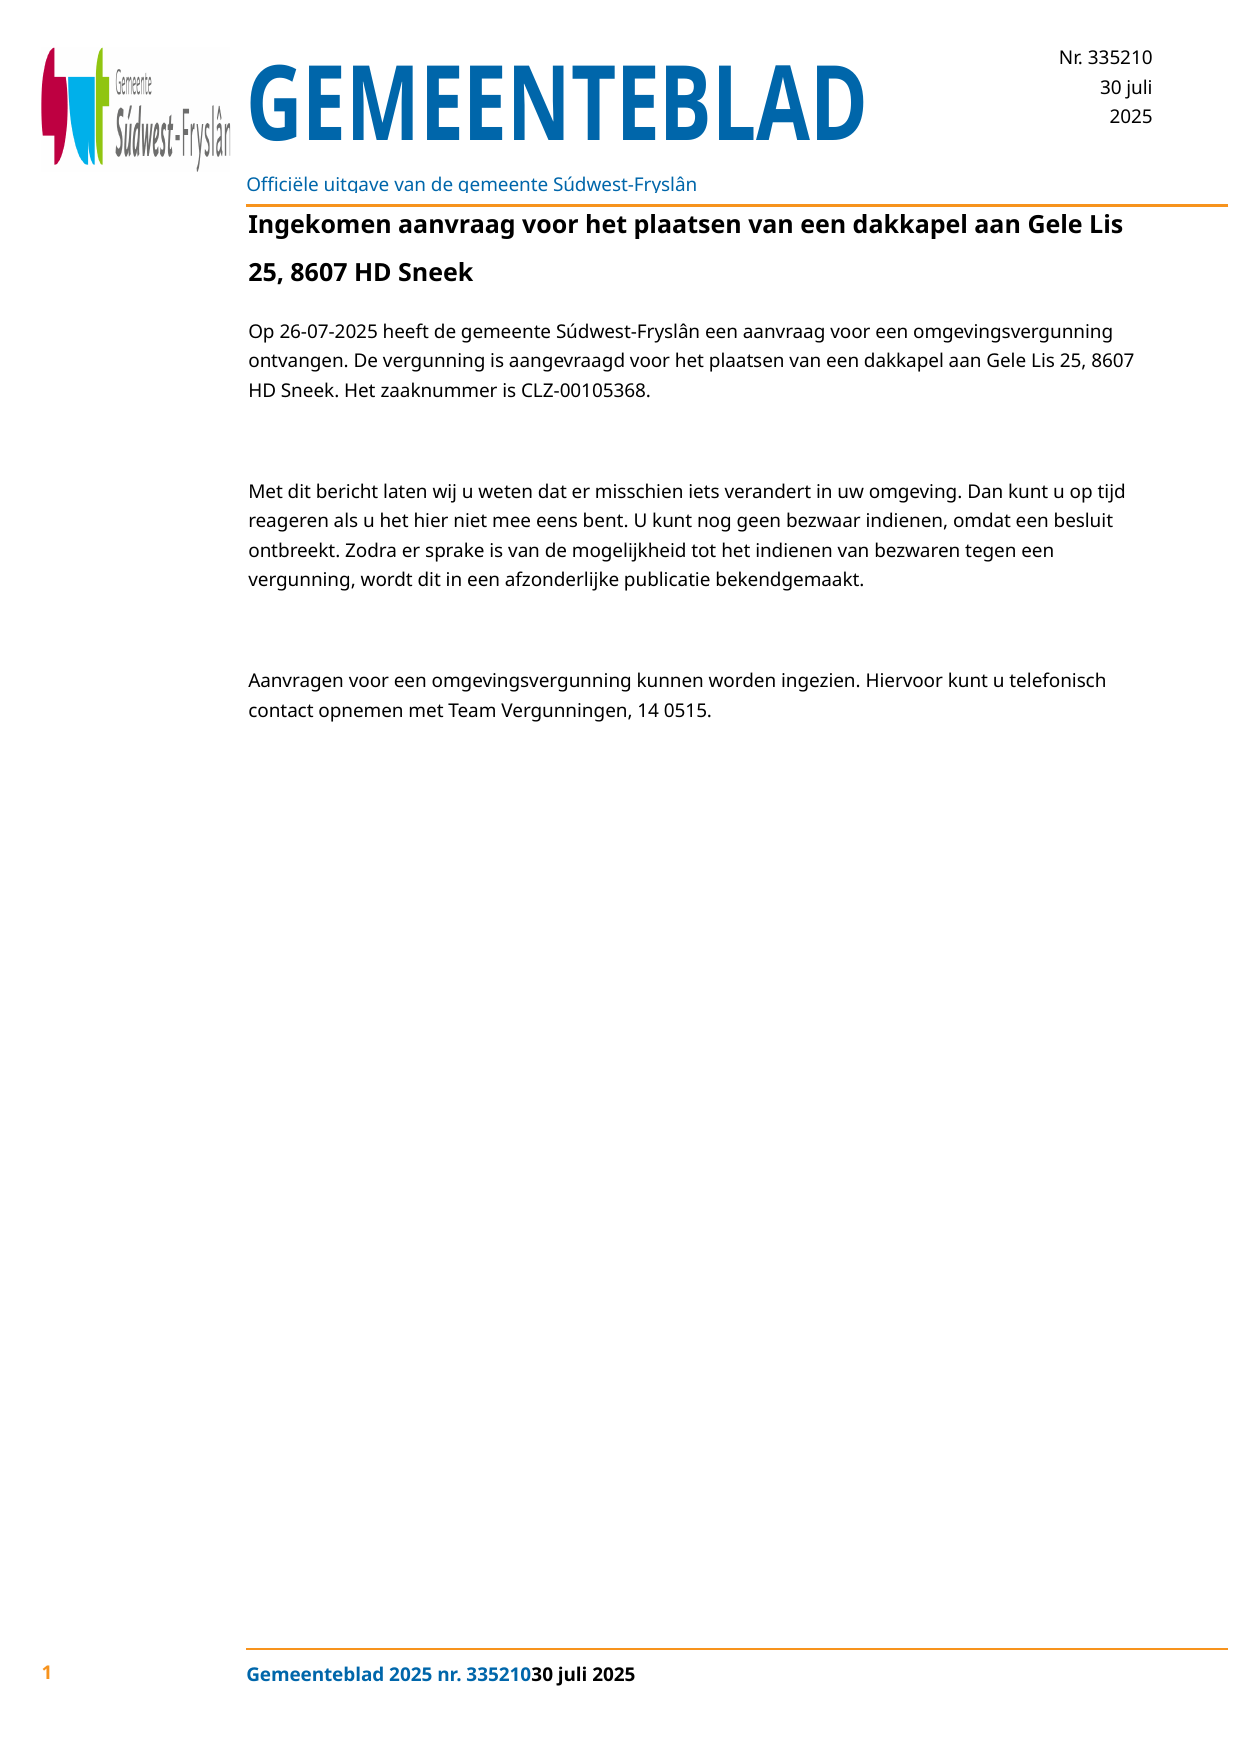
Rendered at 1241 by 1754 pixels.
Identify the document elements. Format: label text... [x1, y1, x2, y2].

text Aanvragen voor een omgevingsvergunning kunnen worden ingezien. Hiervoor kunt u telefonisch contact opnemen met Team Vergunningen, 14 0515. [248, 667, 1152, 723]
picture [41, 47, 231, 172]
text Op 26-07-2025 heeft de gemeente Súdwest-Fryslân een aanvraag voor een omgevingsvergunning ontvangen. De vergunning is aangevraagd voor het plaatsen van een dakkapel aan Gele Lis 25, 8607 HD Sneek. Het zaaknummer is CLZ-00105368. [248, 318, 1152, 403]
text Met dit bericht laten wij u weten dat er misschien iets verandert in uw omgeving. Dan kunt u op tijd reageren als u het hier niet mee eens bent. U kunt nog geen bezwaar indienen, omdat een besluit ontbreekt. Zodra er sprake is van de mogelijkheid tot het indienen van bezwaren tegen een vergunning, wordt dit in een afzonderlijke publicatie bekendgemaakt. [248, 478, 1152, 592]
text Ingekomen aanvraag voor het plaatsen van een dakkapel aan Gele Lis 25, 8607 HD Sneek [248, 207, 1152, 288]
